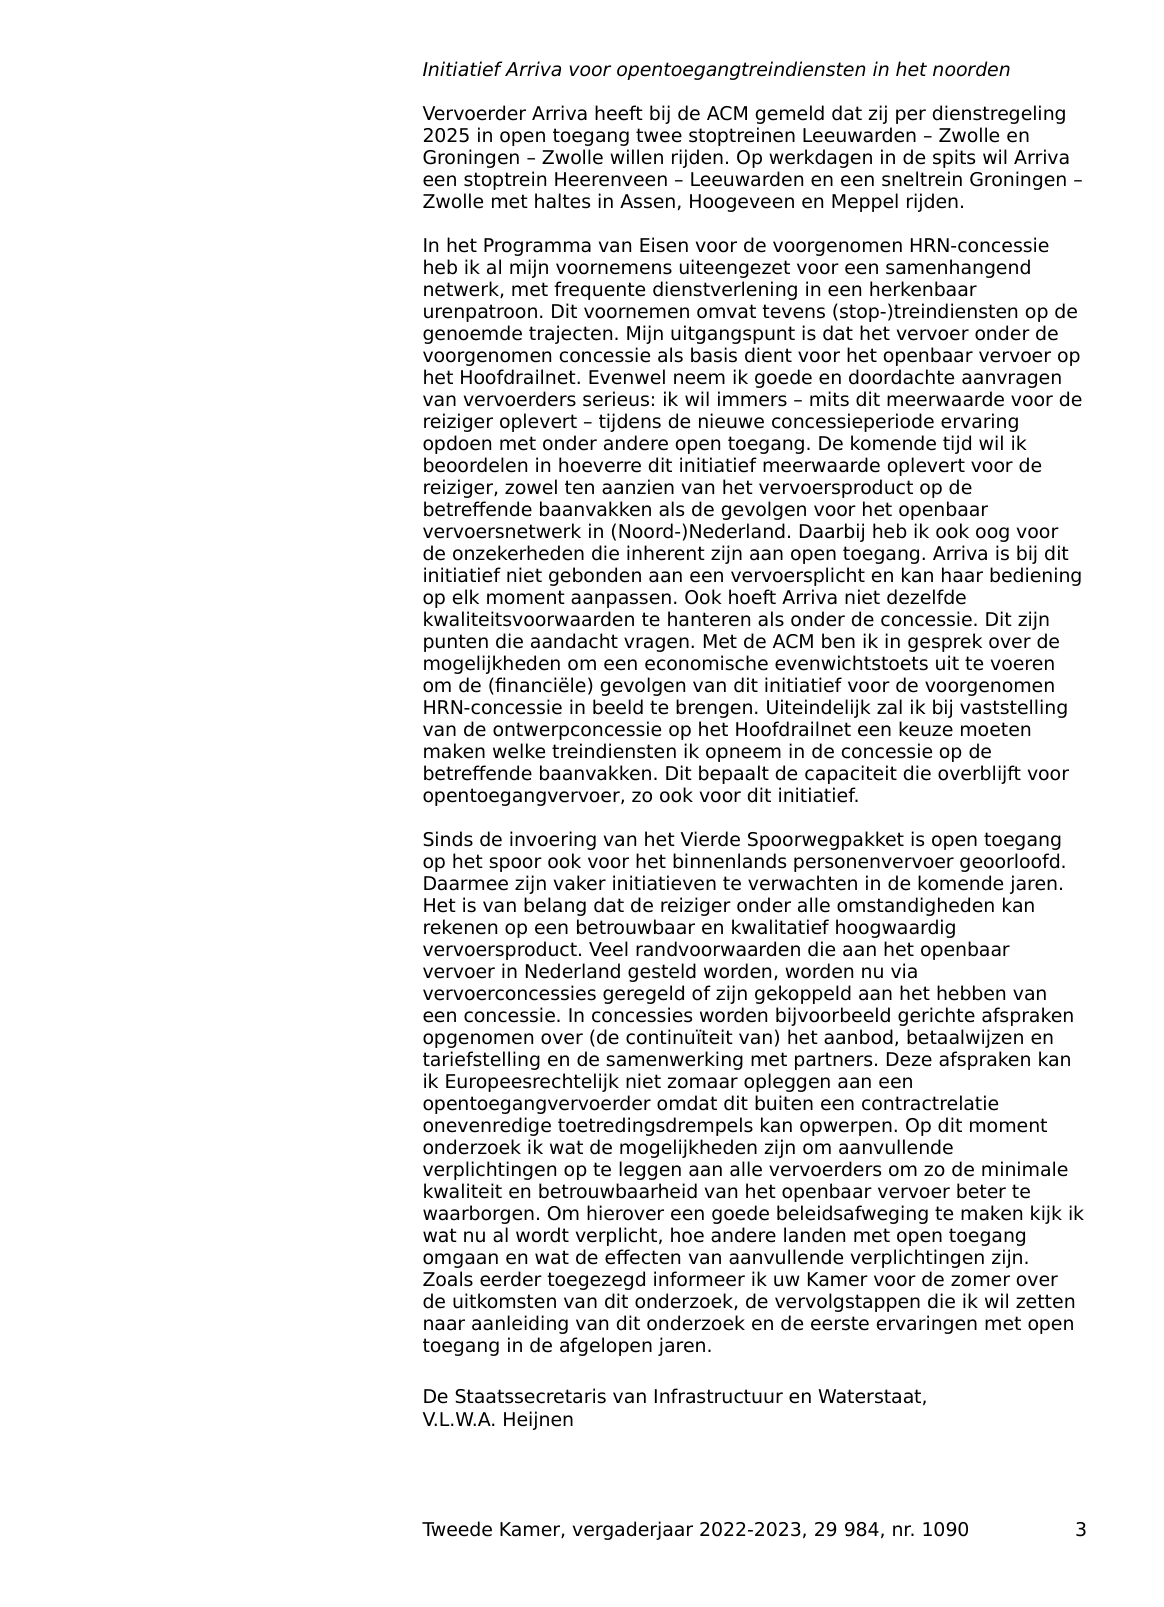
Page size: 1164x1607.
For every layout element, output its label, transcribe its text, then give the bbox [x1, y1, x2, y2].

text De Staatssecretaris van Infrastructuur en Waterstaat, V.L.W.A. Heijnen [422, 1386, 1087, 1430]
text In het Programma van Eisen voor de voorgenomen HRN-concessie heb ik al mijn voornemens uiteengezet voor een samenhangend netwerk, met frequente dienstverlening in een herkenbaar urenpatroon. Dit voornemen omvat tevens (stop-)treindiensten op de genoemde trajecten. Mijn uitgangspunt is dat het vervoer onder de voorgenomen concessie als basis dient voor het openbaar vervoer op het Hoofdrailnet. Evenwel neem ik goede en doordachte aanvragen van vervoerders serieus: ik wil immers – mits dit meerwaarde voor de reiziger oplevert – tijdens de nieuwe concessieperiode ervaring opdoen met onder andere open toegang. De komende tijd wil ik beoordelen in hoeverre dit initiatief meerwaarde oplevert voor de reiziger, zowel ten aanzien van het vervoersproduct op de betreffende baanvakken als de gevolgen voor het openbaar vervoersnetwerk in (Noord-)Nederland. Daarbij heb ik ook oog voor de onzekerheden die inherent zijn aan open toegang. Arriva is bij dit initiatief niet gebonden aan een vervoersplicht en kan haar bediening op elk moment aanpassen. Ook hoeft Arriva niet dezelfde kwaliteitsvoorwaarden te hanteren als onder de concessie. Dit zijn punten die aandacht vragen. Met de ACM ben ik in gesprek over de mogelijkheden om een economische evenwichtstoets uit te voeren om de (financiële) gevolgen van dit initiatief voor de voorgenomen HRN-concessie in beeld te brengen. Uiteindelijk zal ik bij vaststelling van de ontwerpconcessie op het Hoofdrailnet een keuze moeten maken welke treindiensten ik opneem in de concessie op de betreffende baanvakken. Dit bepaalt de capaciteit die overblijft voor opentoegangvervoer, zo ook voor dit initiatief. [422, 235, 1087, 807]
text Sinds de invoering van het Vierde Spoorwegpakket is open toegang op het spoor ook voor het binnenlands personenvervoer geoorloofd. Daarmee zijn vaker initiatieven te verwachten in de komende jaren. Het is van belang dat de reiziger onder alle omstandigheden kan rekenen op een betrouwbaar en kwalitatief hoogwaardig vervoersproduct. Veel randvoorwaarden die aan het openbaar vervoer in Nederland gesteld worden, worden nu via vervoerconcessies geregeld of zijn gekoppeld aan het hebben van een concessie. In concessies worden bijvoorbeeld gerichte afspraken opgenomen over (de continuïteit van) het aanbod, betaalwijzen en tariefstelling en de samenwerking met partners. Deze afspraken kan ik Europeesrechtelijk niet zomaar opleggen aan een opentoegangvervoerder omdat dit buiten een contractrelatie onevenredige toetredingsdrempels kan opwerpen. Op dit moment onderzoek ik wat de mogelijkheden zijn om aanvullende verplichtingen op te leggen aan alle vervoerders om zo de minimale kwaliteit en betrouwbaarheid van het openbaar vervoer beter te waarborgen. Om hierover een goede beleidsafweging te maken kijk ik wat nu al wordt verplicht, hoe andere landen met open toegang omgaan en wat de effecten van aanvullende verplichtingen zijn. Zoals eerder toegezegd informeer ik uw Kamer voor de zomer over de uitkomsten van dit onderzoek, de vervolgstappen die ik wil zetten naar aanleiding van dit onderzoek en de eerste ervaringen met open toegang in de afgelopen jaren. [422, 829, 1087, 1356]
subtitle Initiatief Arriva voor opentoegangtreindiensten in het noorden [422, 59, 1087, 81]
text Vervoerder Arriva heeft bij de ACM gemeld dat zij per dienstregeling 2025 in open toegang twee stoptreinen Leeuwarden – Zwolle en Groningen – Zwolle willen rijden. Op werkdagen in de spits wil Arriva een stoptrein Heerenveen – Leeuwarden en een sneltrein Groningen – Zwolle met haltes in Assen, Hoogeveen en Meppel rijden. [422, 103, 1087, 213]
